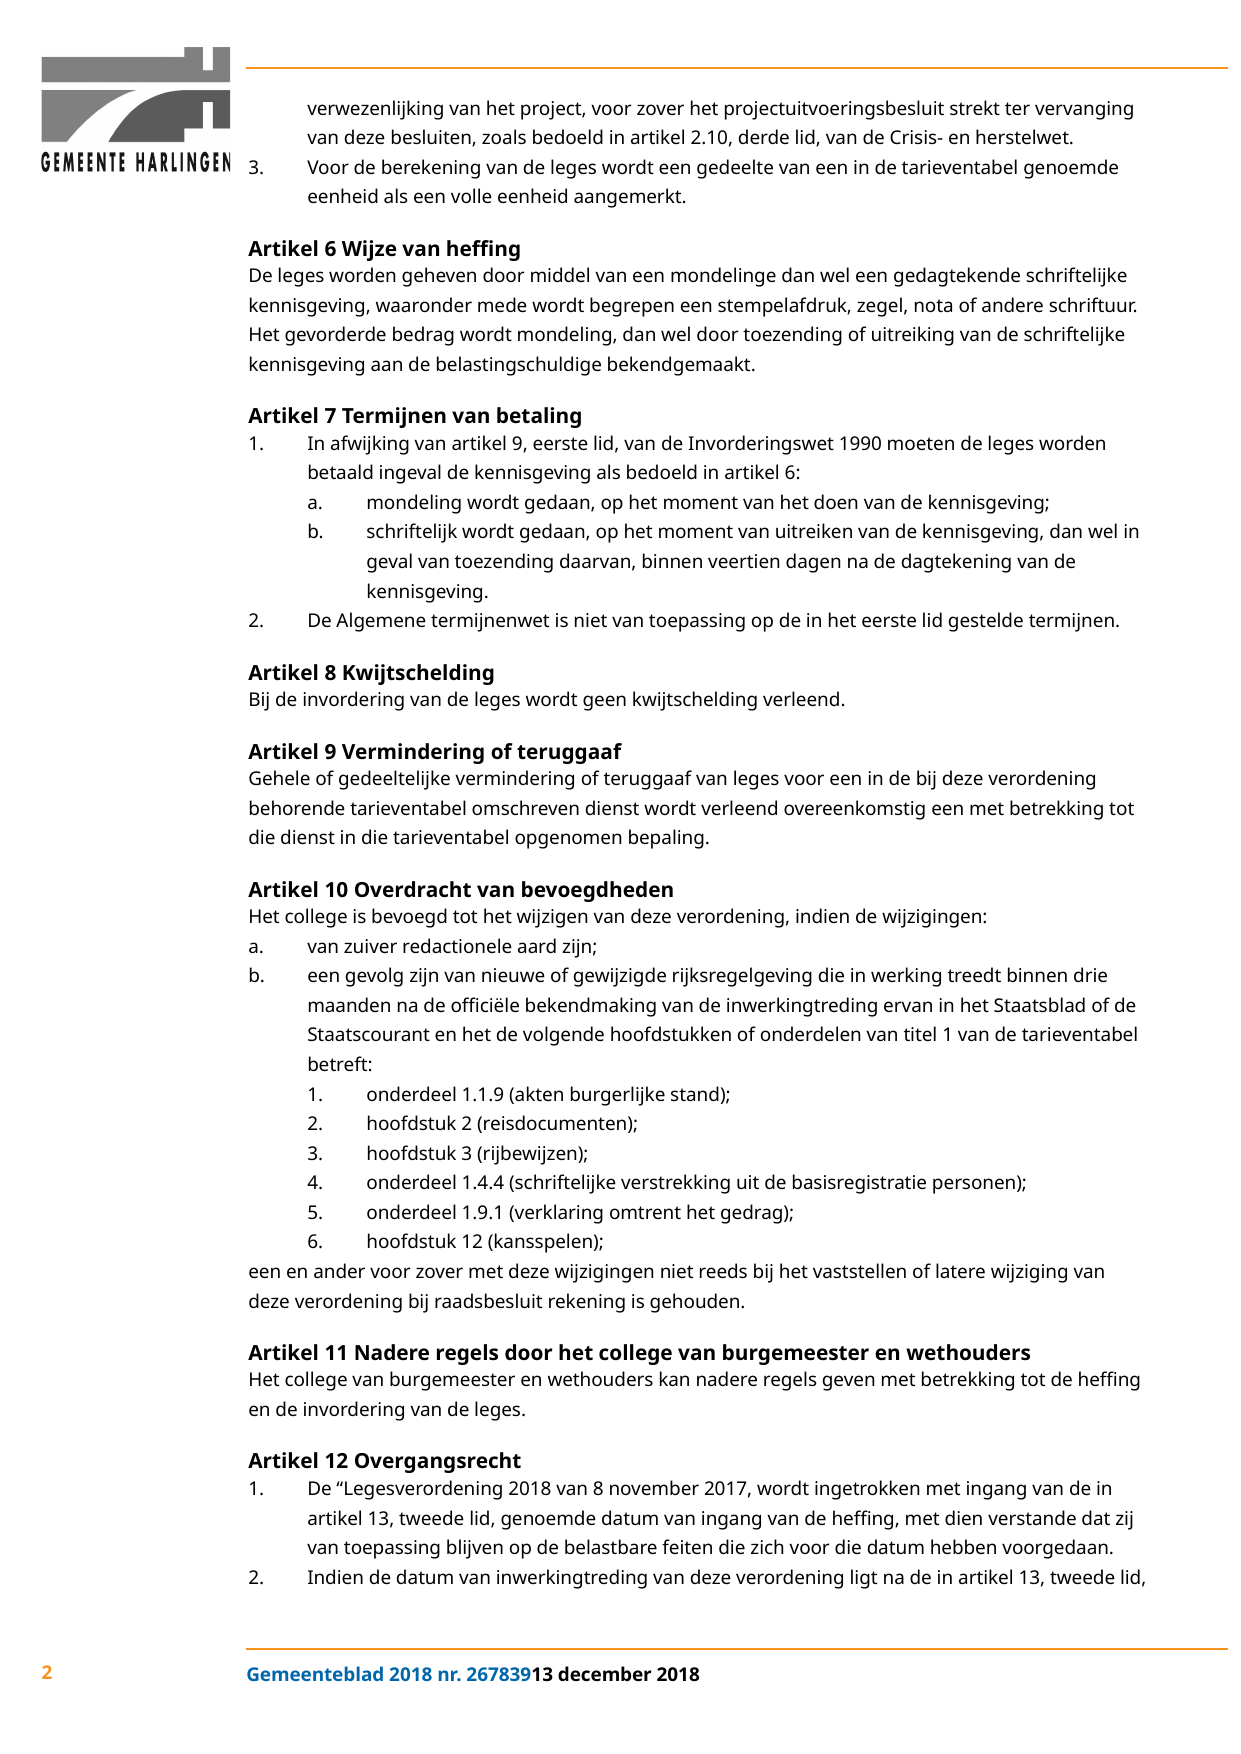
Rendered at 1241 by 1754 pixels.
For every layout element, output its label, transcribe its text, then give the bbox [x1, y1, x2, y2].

text Artikel 9 Vermindering of teruggaaf [248, 737, 1152, 765]
text Artikel 10 Overdracht van bevoegdheden [248, 875, 1152, 903]
text een en ander voor zover met deze wijzigingen niet reeds bij het vaststellen of latere wijziging van deze verordening bij raadsbesluit rekening is gehouden. [248, 1258, 1152, 1313]
list onderdeel 1.1.9 (akten burgerlijke stand); [307, 1081, 1152, 1106]
list hoofdstuk 3 (rijbewijzen); [307, 1140, 1152, 1166]
list In afwijking van artikel 9, eerste lid, van de Invorderingswet 1990 moeten de leges worden betaald ingeval de kennisgeving als bedoeld in artikel 6: [248, 430, 1152, 485]
list Voor de berekening van de leges wordt een gedeelte van een in de tarieventabel genoemde eenheid als een volle eenheid aangemerkt. [248, 154, 1152, 209]
text Gehele of gedeeltelijke vermindering of teruggaaf van leges voor een in de bij deze verordening behorende tarieventabel omschreven dienst wordt verleend overeenkomstig een met betrekking tot die dienst in die tarieventabel opgenomen bepaling. [248, 765, 1152, 850]
text Het college van burgemeester en wethouders kan nadere regels geven met betrekking tot de heffing en de invordering van de leges. [248, 1367, 1152, 1422]
list onderdeel 1.4.4 (schriftelijke verstrekking uit de basisregistratie personen); [307, 1169, 1152, 1195]
list verwezenlijking van het project, voor zover het projectuitvoeringsbesluit strekt ter vervanging van deze besluiten, zoals bedoeld in artikel 2.10, derde lid, van de Crisis- en herstelwet. [248, 95, 1152, 150]
text Artikel 8 Kwijtschelding [248, 658, 1152, 686]
picture [41, 47, 231, 172]
list van zuiver redactionele aard zijn; [248, 933, 1152, 958]
text De leges worden geheven door middel van een mondelinge dan wel een gedagtekende schriftelijke kennisgeving, waaronder mede wordt begrepen een stempelafdruk, zegel, nota of andere schriftuur. Het gevorderde bedrag wordt mondeling, dan wel door toezending of uitreiking van de schriftelijke kennisgeving aan de belastingschuldige bekendgemaakt. [248, 262, 1152, 377]
list schriftelijk wordt gedaan, op het moment van uitreiken van de kennisgeving, dan wel in geval van toezending daarvan, binnen veertien dagen na de dagtekening van de kennisgeving. [307, 519, 1152, 604]
list De Algemene termijnenwet is niet van toepassing op de in het eerste lid gestelde termijnen. [248, 607, 1152, 633]
text Het college is bevoegd tot het wijzigen van deze verordening, indien de wijzigingen: [248, 903, 1152, 929]
text Artikel 11 Nadere regels door het college van burgemeester en wethouders [248, 1338, 1152, 1367]
text Artikel 7 Termijnen van betaling [248, 402, 1152, 430]
list een gevolg zijn van nieuwe of gewijzigde rijksregelgeving die in werking treedt binnen drie maanden na de officiële bekendmaking van de inwerkingtreding ervan in het Staatsblad of de Staatscourant en het de volgende hoofdstukken of onderdelen van titel 1 van de tarieventabel betreft: [248, 962, 1152, 1077]
list hoofdstuk 2 (reisdocumenten); [307, 1110, 1152, 1136]
text Artikel 12 Overgangsrecht [248, 1447, 1152, 1475]
text Artikel 6 Wijze van heffing [248, 234, 1152, 262]
list De “Legesverordening 2018 van 8 november 2017, wordt ingetrokken met ingang van de in artikel 13, tweede lid, genoemde datum van ingang van de heffing, met dien verstande dat zij van toepassing blijven op de belastbare feiten die zich voor die datum hebben voorgedaan. [248, 1475, 1152, 1560]
list hoofdstuk 12 (kansspelen); [307, 1229, 1152, 1254]
text Bij de invordering van de leges wordt geen kwijtschelding verleend. [248, 686, 1152, 712]
list mondeling wordt gedaan, op het moment van het doen van de kennisgeving; [307, 489, 1152, 515]
list Indien de datum van inwerkingtreding van deze verordening ligt na de in artikel 13, tweede lid, [248, 1564, 1152, 1589]
list onderdeel 1.9.1 (verklaring omtrent het gedrag); [307, 1199, 1152, 1225]
